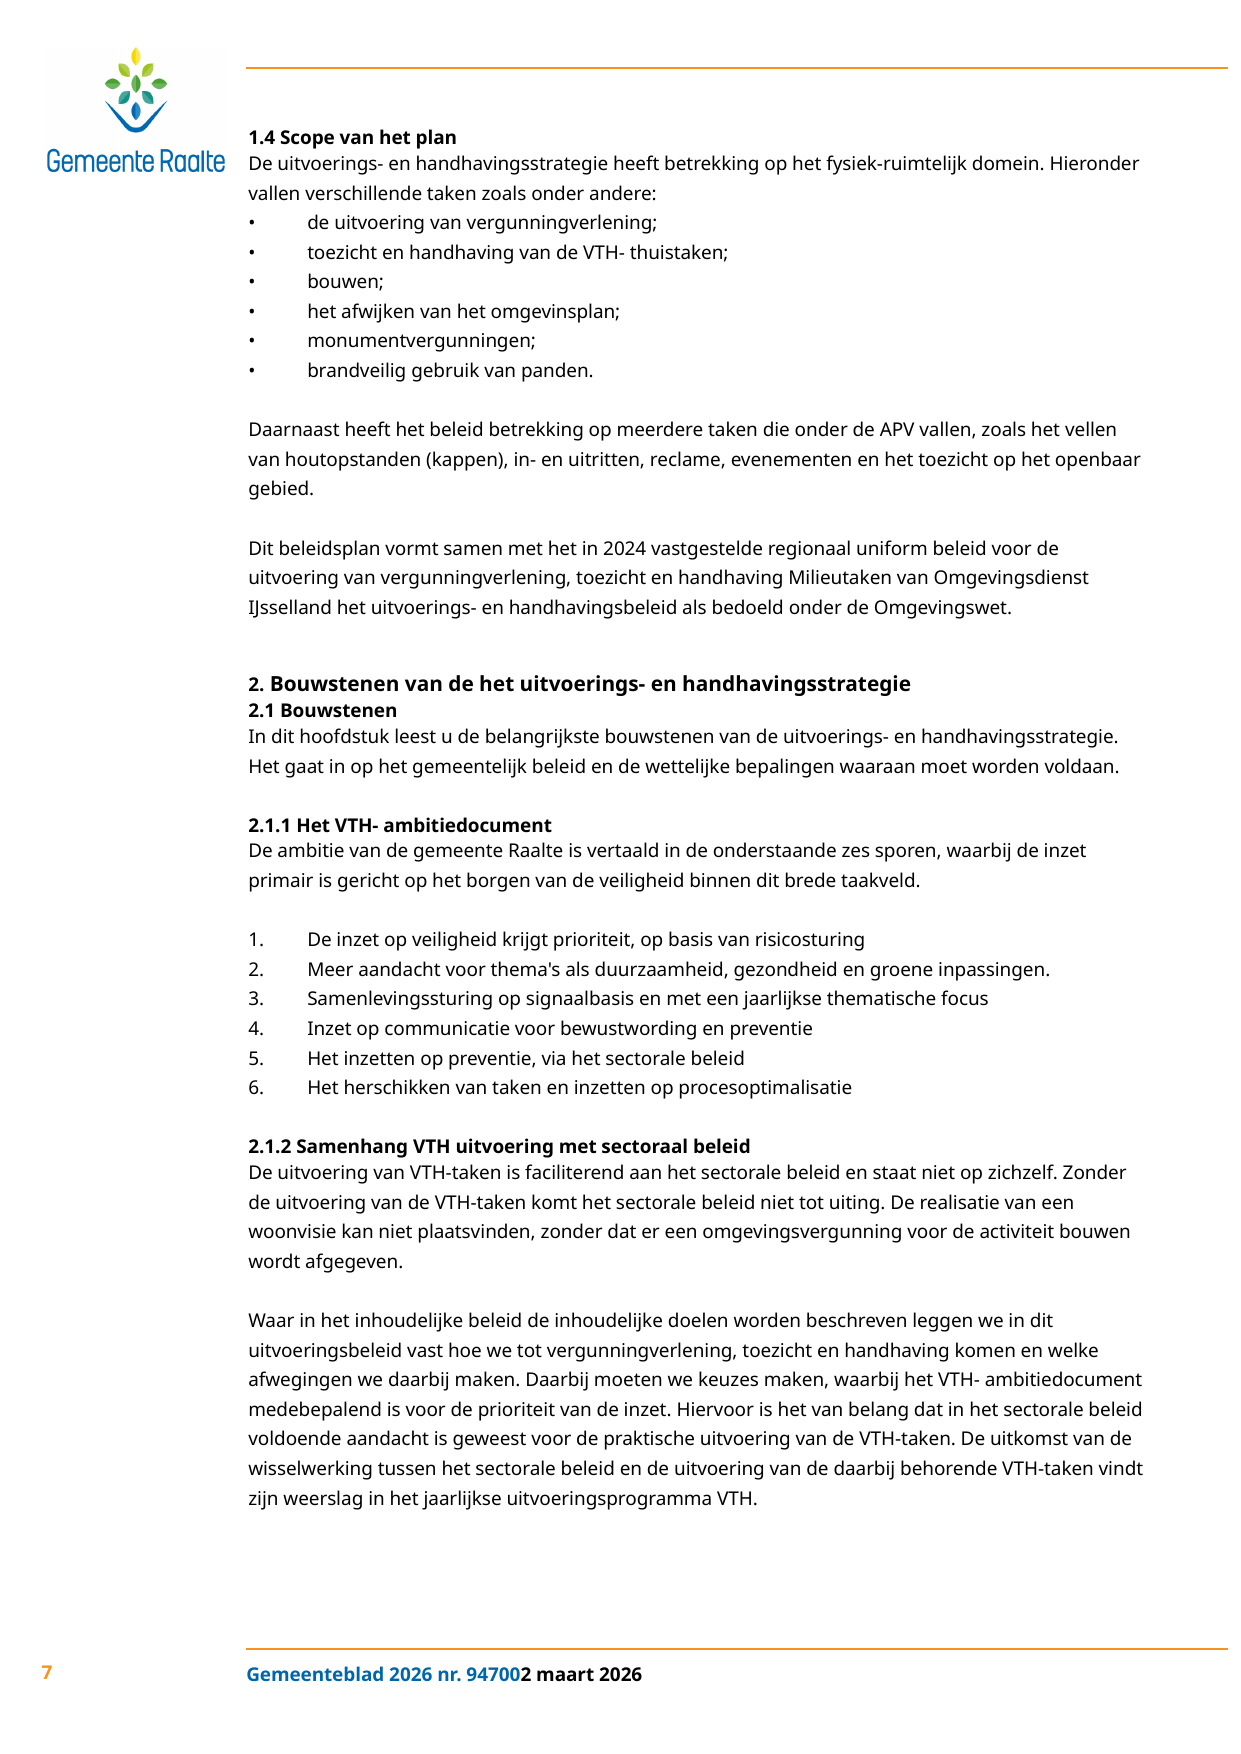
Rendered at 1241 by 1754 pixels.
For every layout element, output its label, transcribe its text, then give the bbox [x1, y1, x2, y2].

list brandveilig gebruik van panden. [248, 357, 1152, 383]
text Waar in het inhoudelijke beleid de inhoudelijke doelen worden beschreven leggen we in dit uitvoeringsbeleid vast hoe we tot vergunningverlening, toezicht en handhaving komen en welke afwegingen we daarbij maken. Daarbij moeten we keuzes maken, waarbij het VTH- ambitiedocument medebepalend is voor de prioriteit van de inzet. Hiervoor is het van belang dat in het sectorale beleid voldoende aandacht is geweest voor de praktische uitvoering van de VTH-taken. De uitkomst van de wisselwerking tussen het sectorale beleid en de uitvoering van de daarbij behorende VTH-taken vindt zijn weerslag in het jaarlijkse uitvoeringsprogramma VTH. [248, 1307, 1152, 1510]
list toezicht en handhaving van de VTH- thuistaken; [248, 239, 1152, 264]
text 2. Bouwstenen van de het uitvoerings- en handhavingsstrategie [248, 669, 1152, 697]
text In dit hoofdstuk leest u de belangrijkste bouwstenen van de uitvoerings- en handhavingsstrategie. Het gaat in op het gemeentelijk beleid en de wettelijke bepalingen waaraan moet worden voldaan. [248, 723, 1152, 778]
list Meer aandacht voor thema's als duurzaamheid, gezondheid en groene inpassingen. [248, 956, 1152, 982]
list Het inzetten op preventie, via het sectorale beleid [248, 1045, 1152, 1071]
list Inzet op communicatie voor bewustwording en preventie [248, 1015, 1152, 1041]
text Daarnaast heeft het beleid betrekking op meerdere taken die onder de APV vallen, zoals het vellen van houtopstanden (kappen), in- en uitritten, reclame, evenementen en het toezicht op het openbaar gebied. [248, 416, 1152, 501]
picture [41, 47, 231, 172]
text 2.1.2 Samenhang VTH uitvoering met sectoraal beleid [248, 1133, 1152, 1159]
text De uitvoerings- en handhavingsstrategie heeft betrekking op het fysiek-ruimtelijk domein. Hieronder vallen verschillende taken zoals onder andere: [248, 150, 1152, 205]
list de uitvoering van vergunningverlening; [248, 209, 1152, 235]
list De inzet op veiligheid krijgt prioriteit, op basis van risicosturing [248, 926, 1152, 952]
list het afwijken van het omgevinsplan; [248, 298, 1152, 324]
text Dit beleidsplan vormt samen met het in 2024 vastgestelde regionaal uniform beleid voor de uitvoering van vergunningverlening, toezicht en handhaving Milieutaken van Omgevingsdienst IJsselland het uitvoerings- en handhavingsbeleid als bedoeld onder de Omgevingswet. [248, 535, 1152, 619]
text De ambitie van de gemeente Raalte is vertaald in de onderstaande zes sporen, waarbij de inzet primair is gericht op het borgen van de veiligheid binnen dit brede taakveld. [248, 838, 1152, 893]
list Samenlevingssturing op signaalbasis en met een jaarlijkse thematische focus [248, 986, 1152, 1011]
text 2.1.1 Het VTH- ambitiedocument [248, 812, 1152, 838]
text 1.4 Scope van het plan [248, 124, 1152, 150]
list bouwen; [248, 268, 1152, 294]
list Het herschikken van taken en inzetten op procesoptimalisatie [248, 1074, 1152, 1100]
text 2.1 Bouwstenen [248, 697, 1152, 723]
list monumentvergunningen; [248, 328, 1152, 353]
text De uitvoering van VTH-taken is faciliterend aan het sectorale beleid en staat niet op zichzelf. Zonder de uitvoering van de VTH-taken komt het sectorale beleid niet tot uiting. De realisatie van een woonvisie kan niet plaatsvinden, zonder dat er een omgevingsvergunning voor de activiteit bouwen wordt afgegeven. [248, 1159, 1152, 1274]
